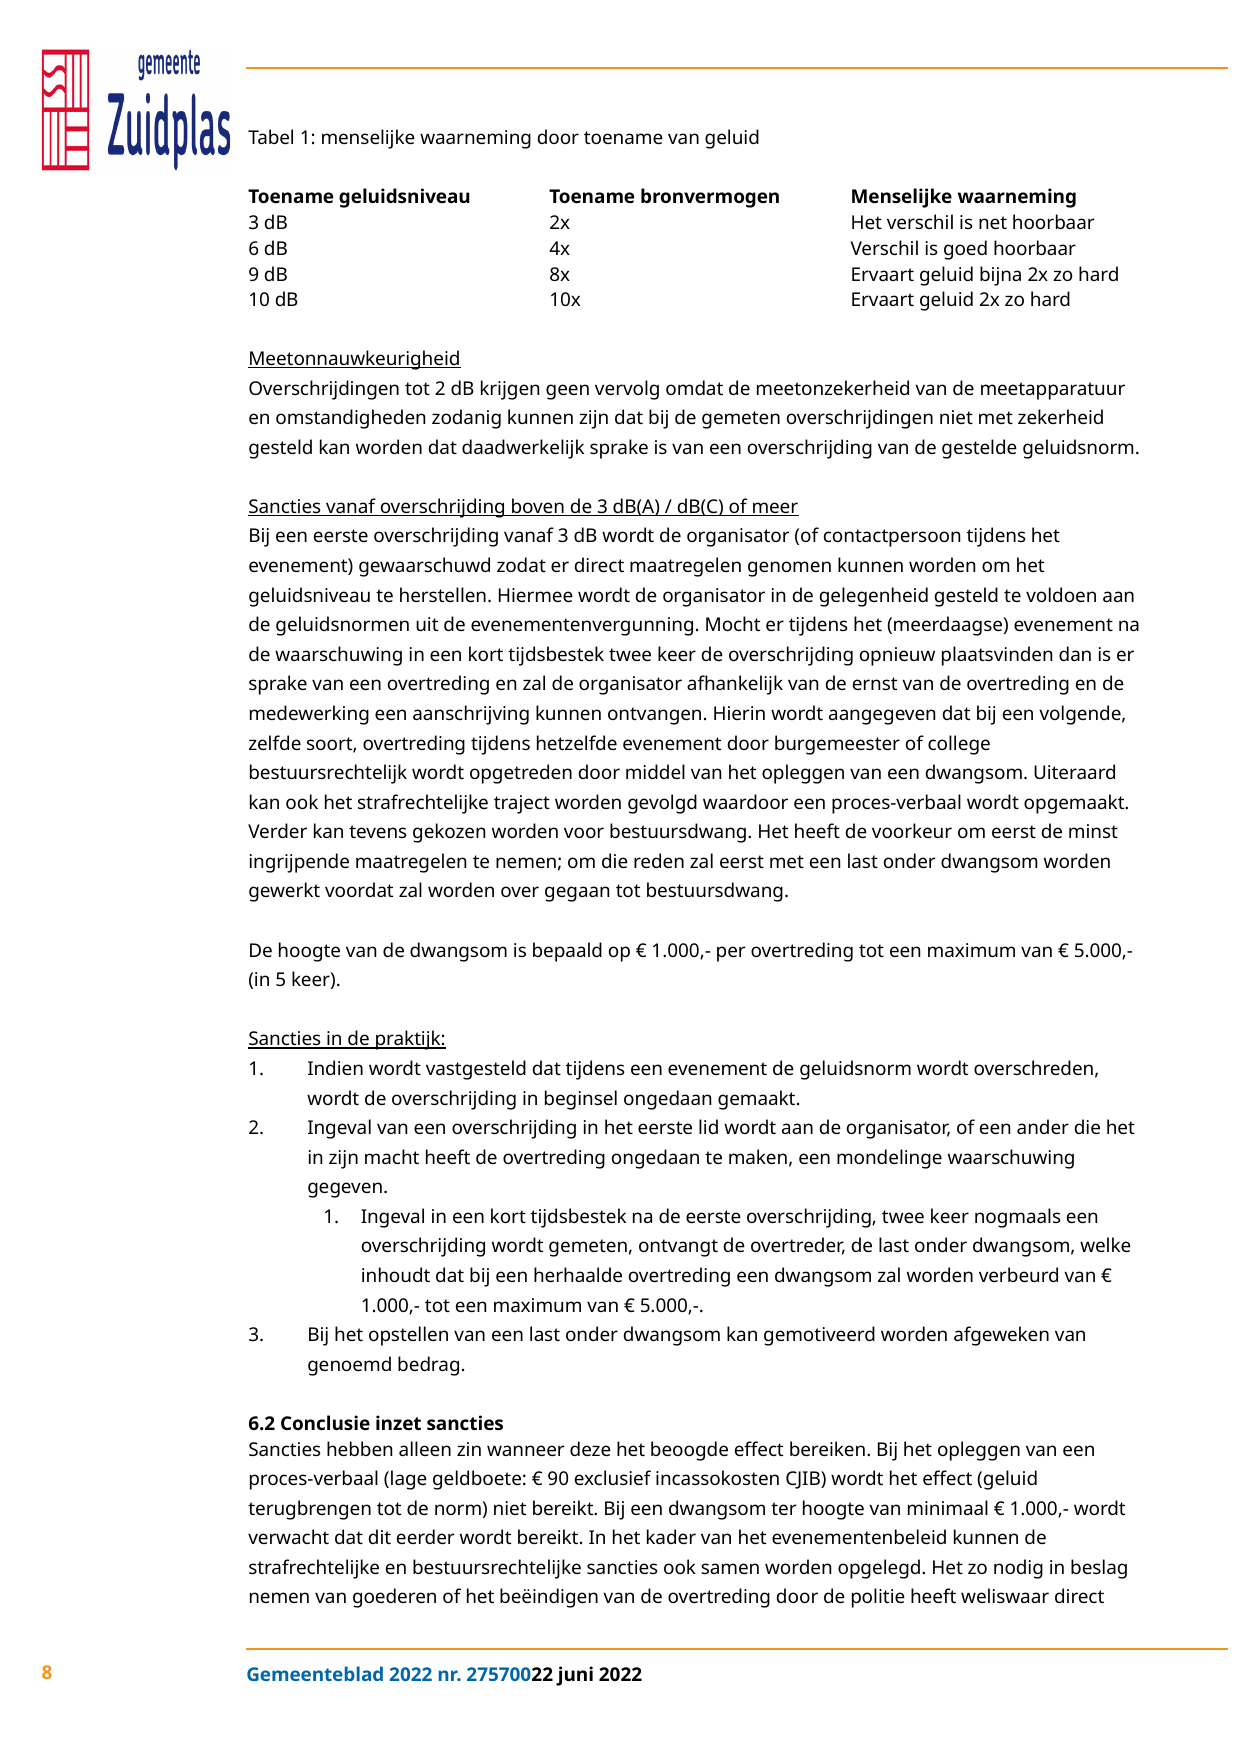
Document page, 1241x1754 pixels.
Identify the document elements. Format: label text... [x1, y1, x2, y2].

text Bij een eerste overschrijding vanaf 3 dB wordt de organisator (of contactpersoon tijdens het evenement) gewaarschuwd zodat er direct maatregelen genomen kunnen worden om het geluidsniveau te herstellen. Hiermee wordt de organisator in de gelegenheid gesteld te voldoen aan de geluidsnormen uit de evenementenvergunning. Mocht er tijdens het (meerdaagse) evenement na de waarschuwing in een kort tijdsbestek twee keer de overschrijding opnieuw plaatsvinden dan is er sprake van een overtreding en zal de organisator afhankelijk van de ernst van de overtreding en de medewerking een aanschrijving kunnen ontvangen. Hierin wordt aangegeven dat bij een volgende, zelfde soort, overtreding tijdens hetzelfde evenement door burgemeester of college bestuursrechtelijk wordt opgetreden door middel van het opleggen van een dwangsom. Uiteraard kan ook het strafrechtelijke traject worden gevolgd waardoor een proces-verbaal wordt opgemaakt. Verder kan tevens gekozen worden voor bestuursdwang. Het heeft de voorkeur om eerst de minst ingrijpende maatregelen te nemen; om die reden zal eerst met een last onder dwangsom worden gewerkt voordat zal worden over gegaan tot bestuursdwang. [248, 523, 1152, 903]
text Sancties hebben alleen zin wanneer deze het beoogde effect bereiken. Bij het opleggen van een proces-verbaal (lage geldboete: € 90 exclusief incassokosten CJIB) wordt het effect (geluid terugbrengen tot de norm) niet bereikt. Bij een dwangsom ter hoogte van minimaal € 1.000,- wordt verwacht dat dit eerder wordt bereikt. In het kader van het evenementenbeleid kunnen de strafrechtelijke en bestuursrechtelijke sancties ook samen worden opgelegd. Het zo nodig in beslag nemen van goederen of het beëindigen van de overtreding door de politie heeft weliswaar direct [248, 1436, 1152, 1609]
table_header Menselijke waarneming [850, 184, 1152, 209]
text 6.2 Conclusie inzet sancties [248, 1410, 1152, 1436]
list Ingeval van een overschrijding in het eerste lid wordt aan de organisator, of een ander die het in zijn macht heeft de overtreding ongedaan te maken, een mondelinge waarschuwing gegeven. [248, 1114, 1152, 1199]
text De hoogte van de dwangsom is bepaald op € 1.000,- per overtreding tot een maximum van € 5.000,- (in 5 keer). [248, 937, 1152, 992]
table_cell Verschil is goed hoorbaar [850, 235, 1152, 261]
text Tabel 1: menselijke waarneming door toename van geluid [248, 124, 1152, 150]
text Sancties in de praktijk: [248, 1026, 1152, 1051]
picture [41, 47, 231, 172]
table_header Toename bronvermogen [549, 184, 850, 209]
table_cell 2x [549, 209, 850, 235]
table_cell Ervaart geluid 2x zo hard [850, 287, 1152, 312]
table_cell 10 dB [248, 287, 549, 312]
table_cell 6 dB [248, 235, 549, 261]
text Meetonnauwkeurigheid [248, 345, 1152, 371]
table_cell 4x [549, 235, 850, 261]
table_cell 8x [549, 261, 850, 287]
list Ingeval in een kort tijdsbestek na de eerste overschrijding, twee keer nogmaals een overschrijding wordt gemeten, ontvangt de overtreder, de last onder dwangsom, welke inhoudt dat bij een herhaalde overtreding een dwangsom zal worden verbeurd van € 1.000,- tot een maximum van € 5.000,-. [323, 1203, 1152, 1317]
table_cell 9 dB [248, 261, 549, 287]
table_cell 3 dB [248, 209, 549, 235]
text Sancties vanaf overschrijding boven de 3 dB(A) / dB(C) of meer [248, 493, 1152, 519]
table_cell Ervaart geluid bijna 2x zo hard [850, 261, 1152, 287]
text Overschrijdingen tot 2 dB krijgen geen vervolg omdat de meetonzekerheid van de meetapparatuur en omstandigheden zodanig kunnen zijn dat bij de gemeten overschrijdingen niet met zekerheid gesteld kan worden dat daadwerkelijk sprake is van een overschrijding van de gestelde geluidsnorm. [248, 375, 1152, 459]
list Bij het opstellen van een last onder dwangsom kan gemotiveerd worden afgeweken van genoemd bedrag. [248, 1321, 1152, 1377]
table_cell 10x [549, 287, 850, 312]
list Indien wordt vastgesteld dat tijdens een evenement de geluidsnorm wordt overschreden, wordt de overschrijding in beginsel ongedaan gemaakt. [248, 1055, 1152, 1110]
table_header Toename geluidsniveau [248, 184, 549, 209]
table_cell Het verschil is net hoorbaar [850, 209, 1152, 235]
